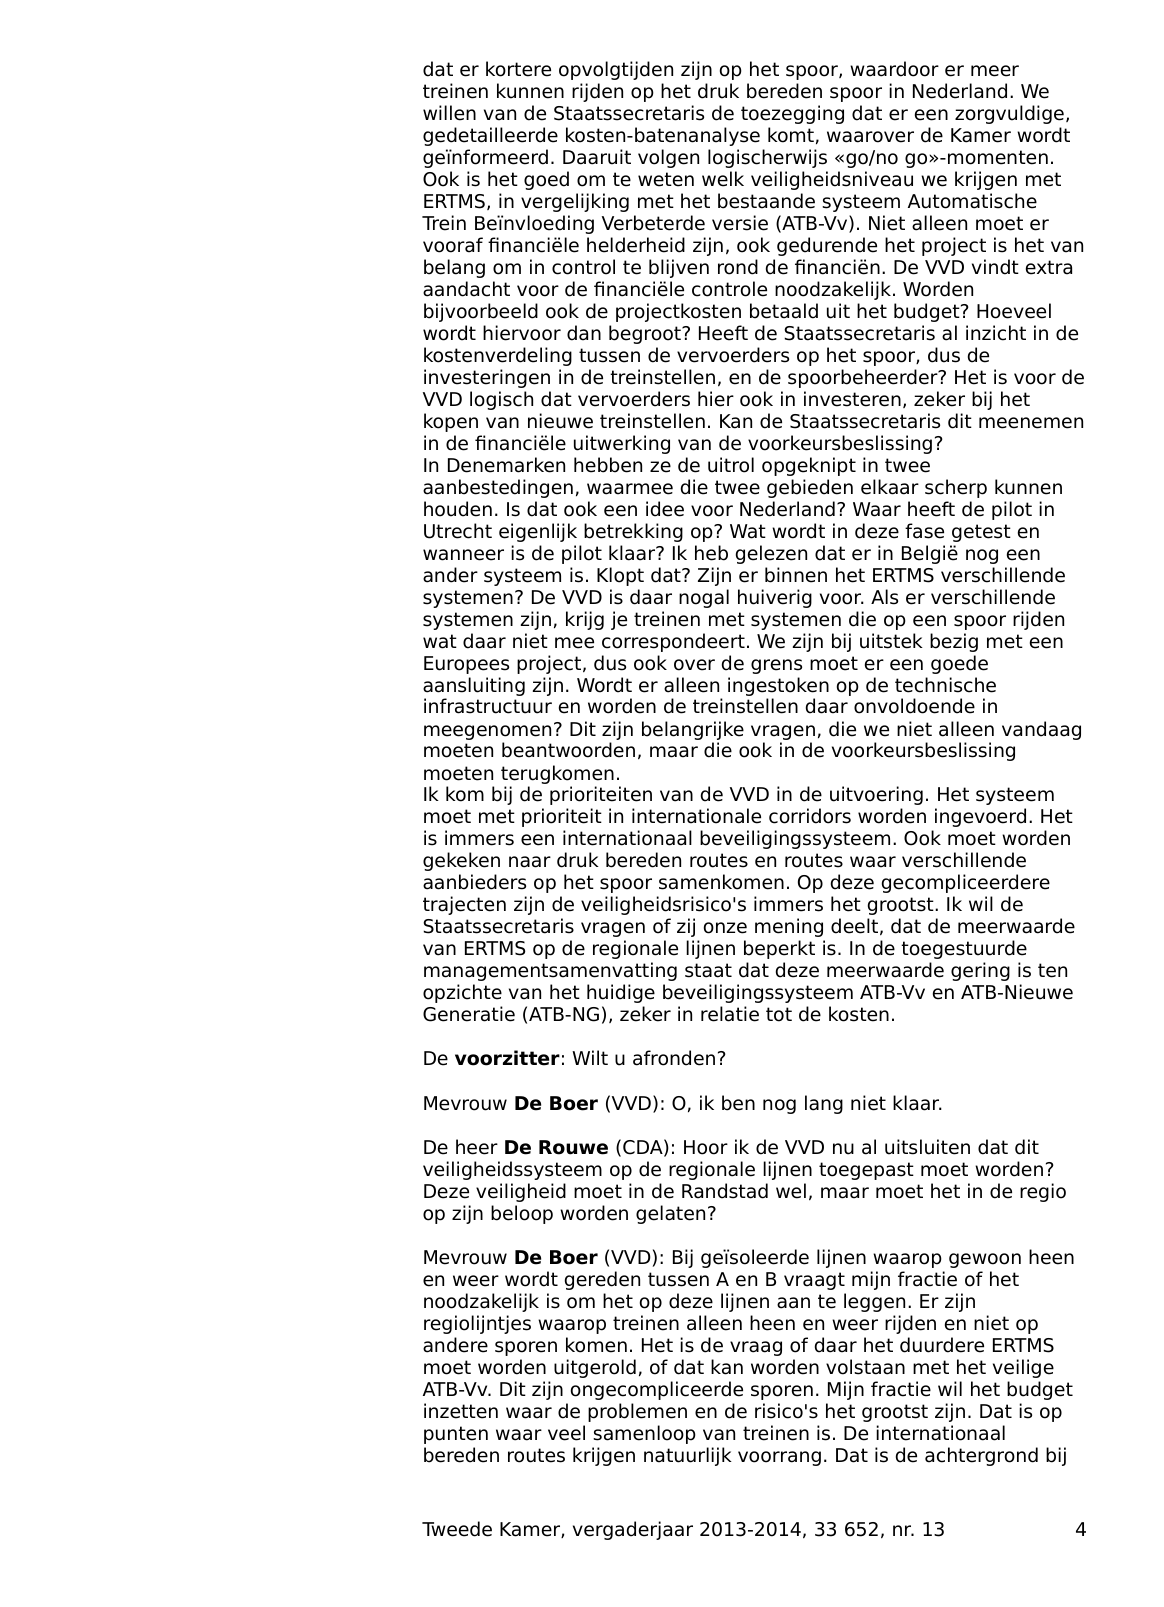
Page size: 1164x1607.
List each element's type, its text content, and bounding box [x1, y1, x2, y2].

text De voorzitter: Wilt u afronden? [422, 1048, 1087, 1070]
text De heer De Rouwe (CDA): Hoor ik de VVD nu al uitsluiten dat dit veiligheidssysteem op de regionale lijnen toegepast moet worden? Deze veiligheid moet in de Randstad wel, maar moet het in de regio op zijn beloop worden gelaten? [422, 1137, 1087, 1224]
text Mevrouw De Boer (VVD): Bij geïsoleerde lijnen waarop gewoon heen en weer wordt gereden tussen A en B vraagt mijn fractie of het noodzakelijk is om het op deze lijnen aan te leggen. Er zijn regiolijntjes waarop treinen alleen heen en weer rijden en niet op andere sporen komen. Het is de vraag of daar het duurdere ERTMS moet worden uitgerold, of dat kan worden volstaan met het veilige ATB-Vv. Dit zijn ongecompliceerde sporen. Mijn fractie wil het budget inzetten waar de problemen en de risico's het grootst zijn. Dat is op punten waar veel samenloop van treinen is. De internationaal bereden routes krijgen natuurlijk voorrang. Dat is de achtergrond bij [422, 1247, 1087, 1467]
text dat er kortere opvolgtijden zijn op het spoor, waardoor er meer treinen kunnen rijden op het druk bereden spoor in Nederland. We willen van de Staatssecretaris de toezegging dat er een zorgvuldige, gedetailleerde kosten-batenanalyse komt, waarover de Kamer wordt geïnformeerd. Daaruit volgen logischerwijs «go/no go»-momenten. [422, 59, 1087, 169]
text In Denemarken hebben ze de uitrol opgeknipt in twee aanbestedingen, waarmee die twee gebieden elkaar scherp kunnen houden. Is dat ook een idee voor Nederland? Waar heeft de pilot in Utrecht eigenlijk betrekking op? Wat wordt in deze fase getest en wanneer is de pilot klaar? Ik heb gelezen dat er in België nog een ander systeem is. Klopt dat? Zijn er binnen het ERTMS verschillende systemen? De VVD is daar nogal huiverig voor. Als er verschillende systemen zijn, krijg je treinen met systemen die op een spoor rijden wat daar niet mee correspondeert. We zijn bij uitstek bezig met een Europees project, dus ook over de grens moet er een goede aansluiting zijn. Wordt er alleen ingestoken op de technische infrastructuur en worden de treinstellen daar onvoldoende in meegenomen? Dit zijn belangrijke vragen, die we niet alleen vandaag moeten beantwoorden, maar die ook in de voorkeursbeslissing moeten terugkomen. [422, 455, 1087, 784]
text Ook is het goed om te weten welk veiligheidsniveau we krijgen met ERTMS, in vergelijking met het bestaande systeem Automatische Trein Beïnvloeding Verbeterde versie (ATB-Vv). Niet alleen moet er vooraf financiële helderheid zijn, ook gedurende het project is het van belang om in control te blijven rond de financiën. De VVD vindt extra aandacht voor de financiële controle noodzakelijk. Worden bijvoorbeeld ook de projectkosten betaald uit het budget? Hoeveel wordt hiervoor dan begroot? Heeft de Staatssecretaris al inzicht in de kostenverdeling tussen de vervoerders op het spoor, dus de investeringen in de treinstellen, en de spoorbeheerder? Het is voor de VVD logisch dat vervoerders hier ook in investeren, zeker bij het kopen van nieuwe treinstellen. Kan de Staatssecretaris dit meenemen in de financiële uitwerking van de voorkeursbeslissing? [422, 169, 1087, 455]
text Mevrouw De Boer (VVD): O, ik ben nog lang niet klaar. [422, 1092, 1087, 1114]
text Ik kom bij de prioriteiten van de VVD in de uitvoering. Het systeem moet met prioriteit in internationale corridors worden ingevoerd. Het is immers een internationaal beveiligingssysteem. Ook moet worden gekeken naar druk bereden routes en routes waar verschillende aanbieders op het spoor samenkomen. Op deze gecompliceerdere trajecten zijn de veiligheidsrisico's immers het grootst. Ik wil de Staatssecretaris vragen of zij onze mening deelt, dat de meerwaarde van ERTMS op de regionale lijnen beperkt is. In de toegestuurde managementsamenvatting staat dat deze meerwaarde gering is ten opzichte van het huidige beveiligingssysteem ATB-Vv en ATB-Nieuwe Generatie (ATB-NG), zeker in relatie tot de kosten. [422, 784, 1087, 1026]
